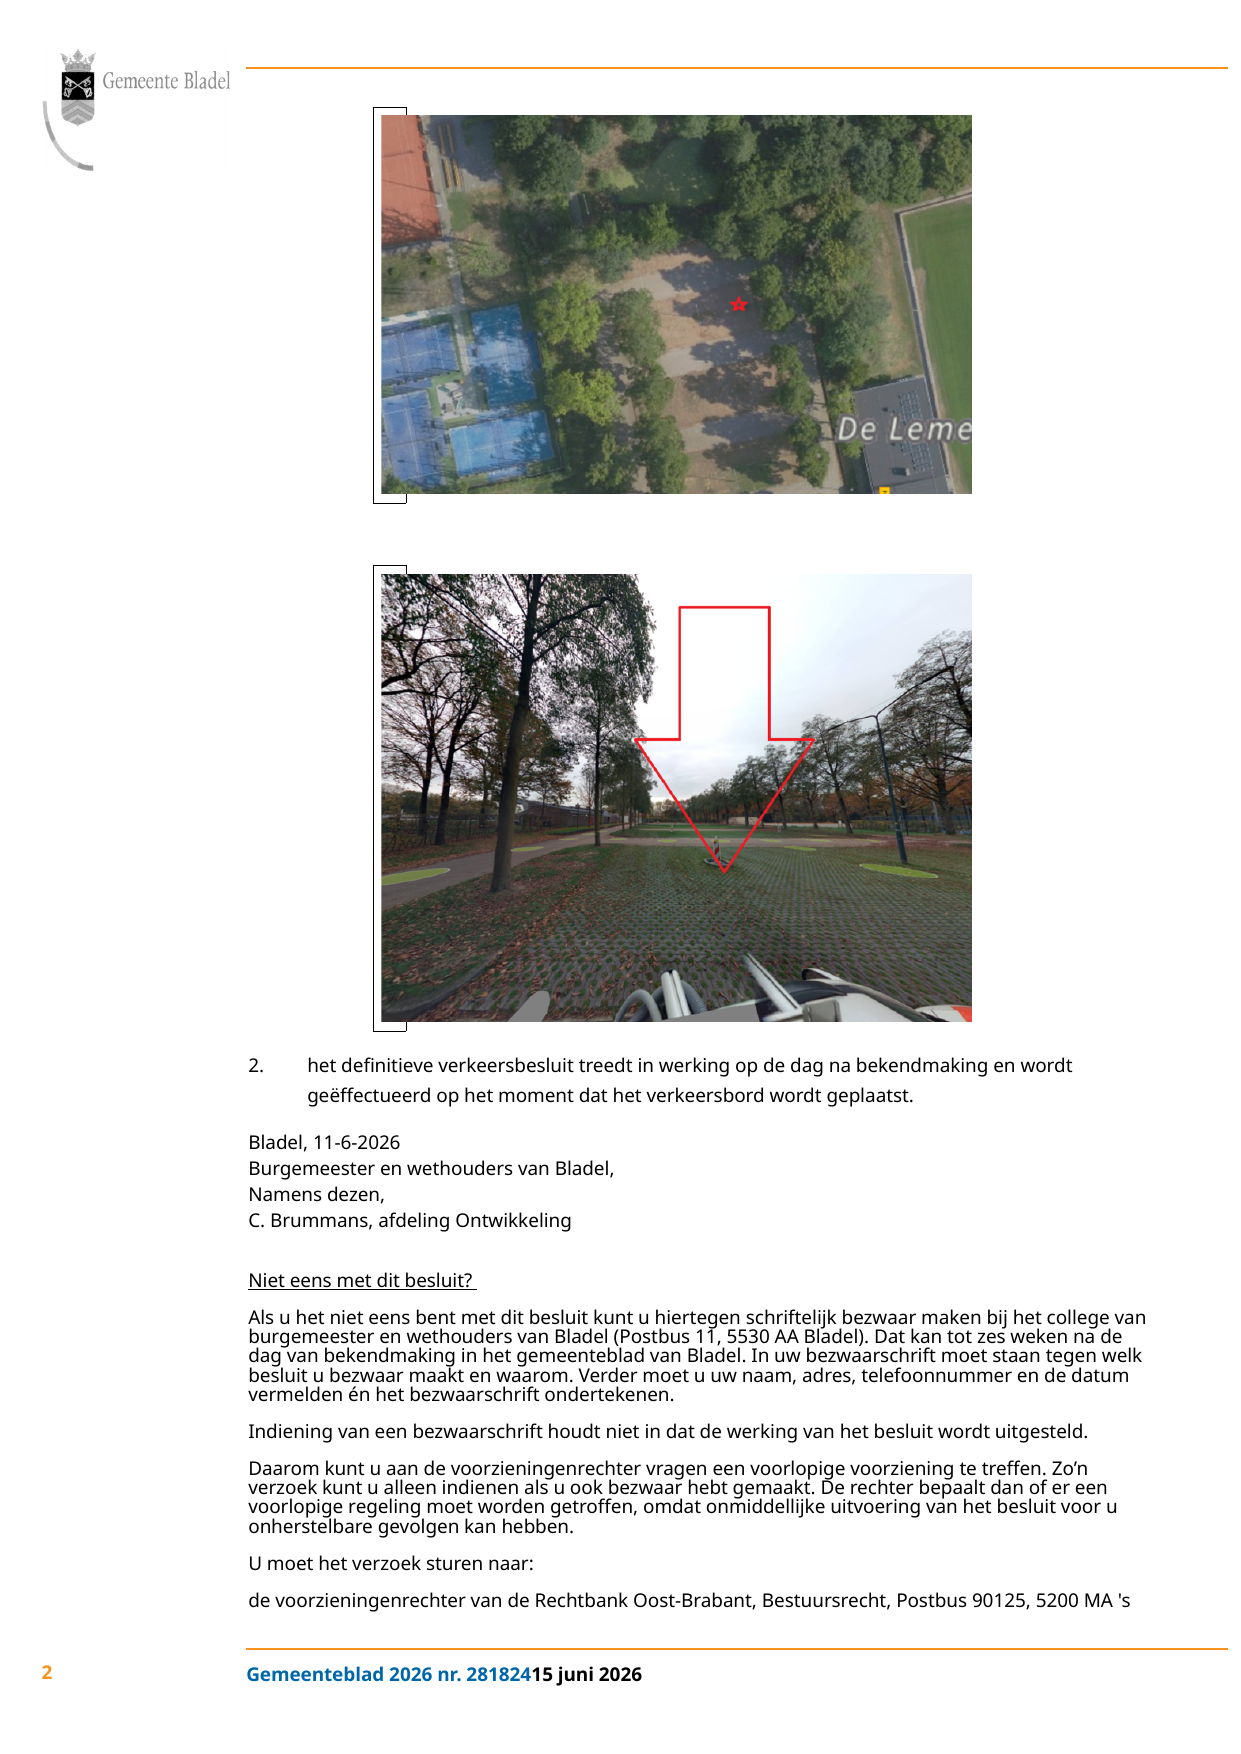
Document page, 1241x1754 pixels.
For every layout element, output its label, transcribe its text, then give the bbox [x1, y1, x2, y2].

picture [381, 115, 972, 494]
text de voorzieningenrechter van de Rechtbank Oost-Brabant, Bestuursrecht, Postbus 90125, 5200 MA 's [248, 1592, 1152, 1611]
text Namens dezen, [248, 1181, 1152, 1207]
text U moet het verzoek sturen naar: [248, 1555, 1152, 1574]
text Niet eens met dit besluit? [248, 1272, 1152, 1291]
text C. Brummans, afdeling Ontwikkeling [248, 1207, 1152, 1232]
picture [41, 47, 231, 172]
text Burgemeester en wethouders van Bladel, [248, 1155, 1152, 1181]
list het definitieve verkeersbesluit treedt in werking op de dag na bekendmaking en wordt geëffectueerd op het moment dat het verkeersbord wordt geplaatst. [248, 1052, 1152, 1107]
picture [381, 574, 972, 1022]
text Als u het niet eens bent met dit besluit kunt u hiertegen schriftelijk bezwaar maken bij het college van burgemeester en wethouders van Bladel (Postbus 11, 5530 AA Bladel). Dat kan tot zes weken na de dag van bekendmaking in het gemeenteblad van Bladel. In uw bezwaarschrift moet staan tegen welk besluit u bezwaar maakt en waarom. Verder moet u uw naam, adres, telefoonnummer en de datum vermelden én het bezwaarschrift ondertekenen. [248, 1309, 1152, 1405]
text Daarom kunt u aan de voorzieningenrechter vragen een voorlopige voorziening te treffen. Zo’n verzoek kunt u alleen indienen als u ook bezwaar hebt gemaakt. De rechter bepaalt dan of er een voorlopige regeling moet worden getroffen, omdat onmiddellijke uitvoering van het besluit voor u onherstelbare gevolgen kan hebben. [248, 1460, 1152, 1537]
text Indiening van een bezwaarschrift houdt niet in dat de werking van het besluit wordt uitgesteld. [248, 1423, 1152, 1442]
text Bladel, 11-6-2026 [248, 1129, 1152, 1155]
